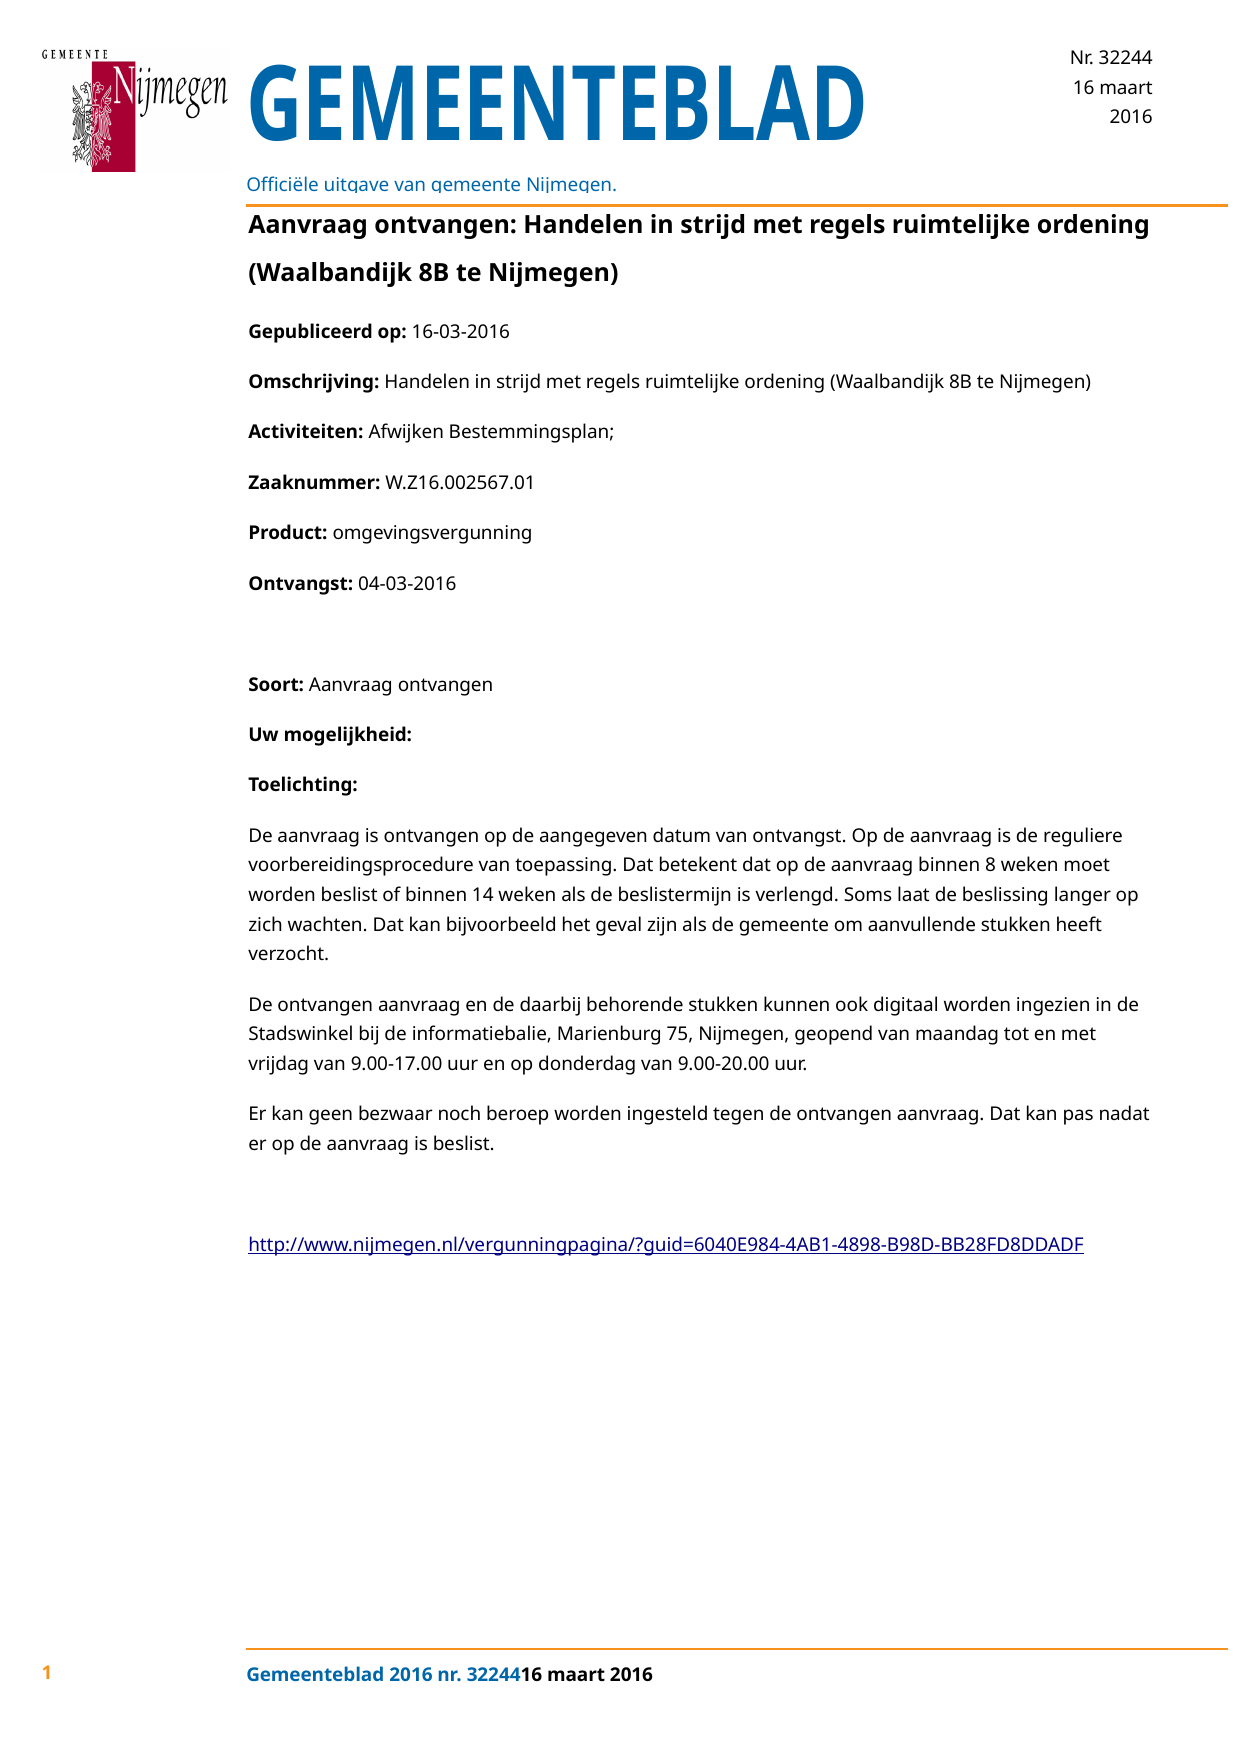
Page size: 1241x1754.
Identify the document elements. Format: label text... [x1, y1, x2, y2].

text Zaaknummer: W.Z16.002567.01 [248, 469, 1152, 495]
text Aanvraag ontvangen: Handelen in strijd met regels ruimtelijke ordening (Waalbandijk 8B te Nijmegen) [248, 207, 1152, 288]
text http://www.nijmegen.nl/vergunningpagina/?guid=6040E984-4AB1-4898-B98D-BB28FD8DDADF [248, 1231, 1152, 1257]
text Er kan geen bezwaar noch beroep worden ingesteld tegen de ontvangen aanvraag. Dat kan pas nadat er op de aanvraag is beslist. [248, 1100, 1152, 1156]
text Gepubliceerd op: 16-03-2016 [248, 318, 1152, 344]
picture [41, 47, 231, 172]
text Uw mogelijkheid: [248, 721, 1152, 747]
text Omschrijving: Handelen in strijd met regels ruimtelijke ordening (Waalbandijk 8B te Nijmegen) [248, 368, 1152, 394]
text Activiteiten: Afwijken Bestemmingsplan; [248, 419, 1152, 444]
text De ontvangen aanvraag en de daarbij behorende stukken kunnen ook digitaal worden ingezien in de Stadswinkel bij de informatiebalie, Marienburg 75, Nijmegen, geopend van maandag tot en met vrijdag van 9.00-17.00 uur en op donderdag van 9.00-20.00 uur. [248, 991, 1152, 1076]
text De aanvraag is ontvangen op de aangegeven datum van ontvangst. Op de aanvraag is de reguliere voorbereidingsprocedure van toepassing. Dat betekent dat op de aanvraag binnen 8 weken moet worden beslist of binnen 14 weken als de beslistermijn is verlengd. Soms laat de beslissing langer op zich wachten. Dat kan bijvoorbeeld het geval zijn als de gemeente om aanvullende stukken heeft verzocht. [248, 822, 1152, 966]
text Toelichting: [248, 772, 1152, 797]
text Soort: Aanvraag ontvangen [248, 671, 1152, 697]
text Product: omgevingsvergunning [248, 519, 1152, 545]
text Ontvangst: 04-03-2016 [248, 570, 1152, 596]
